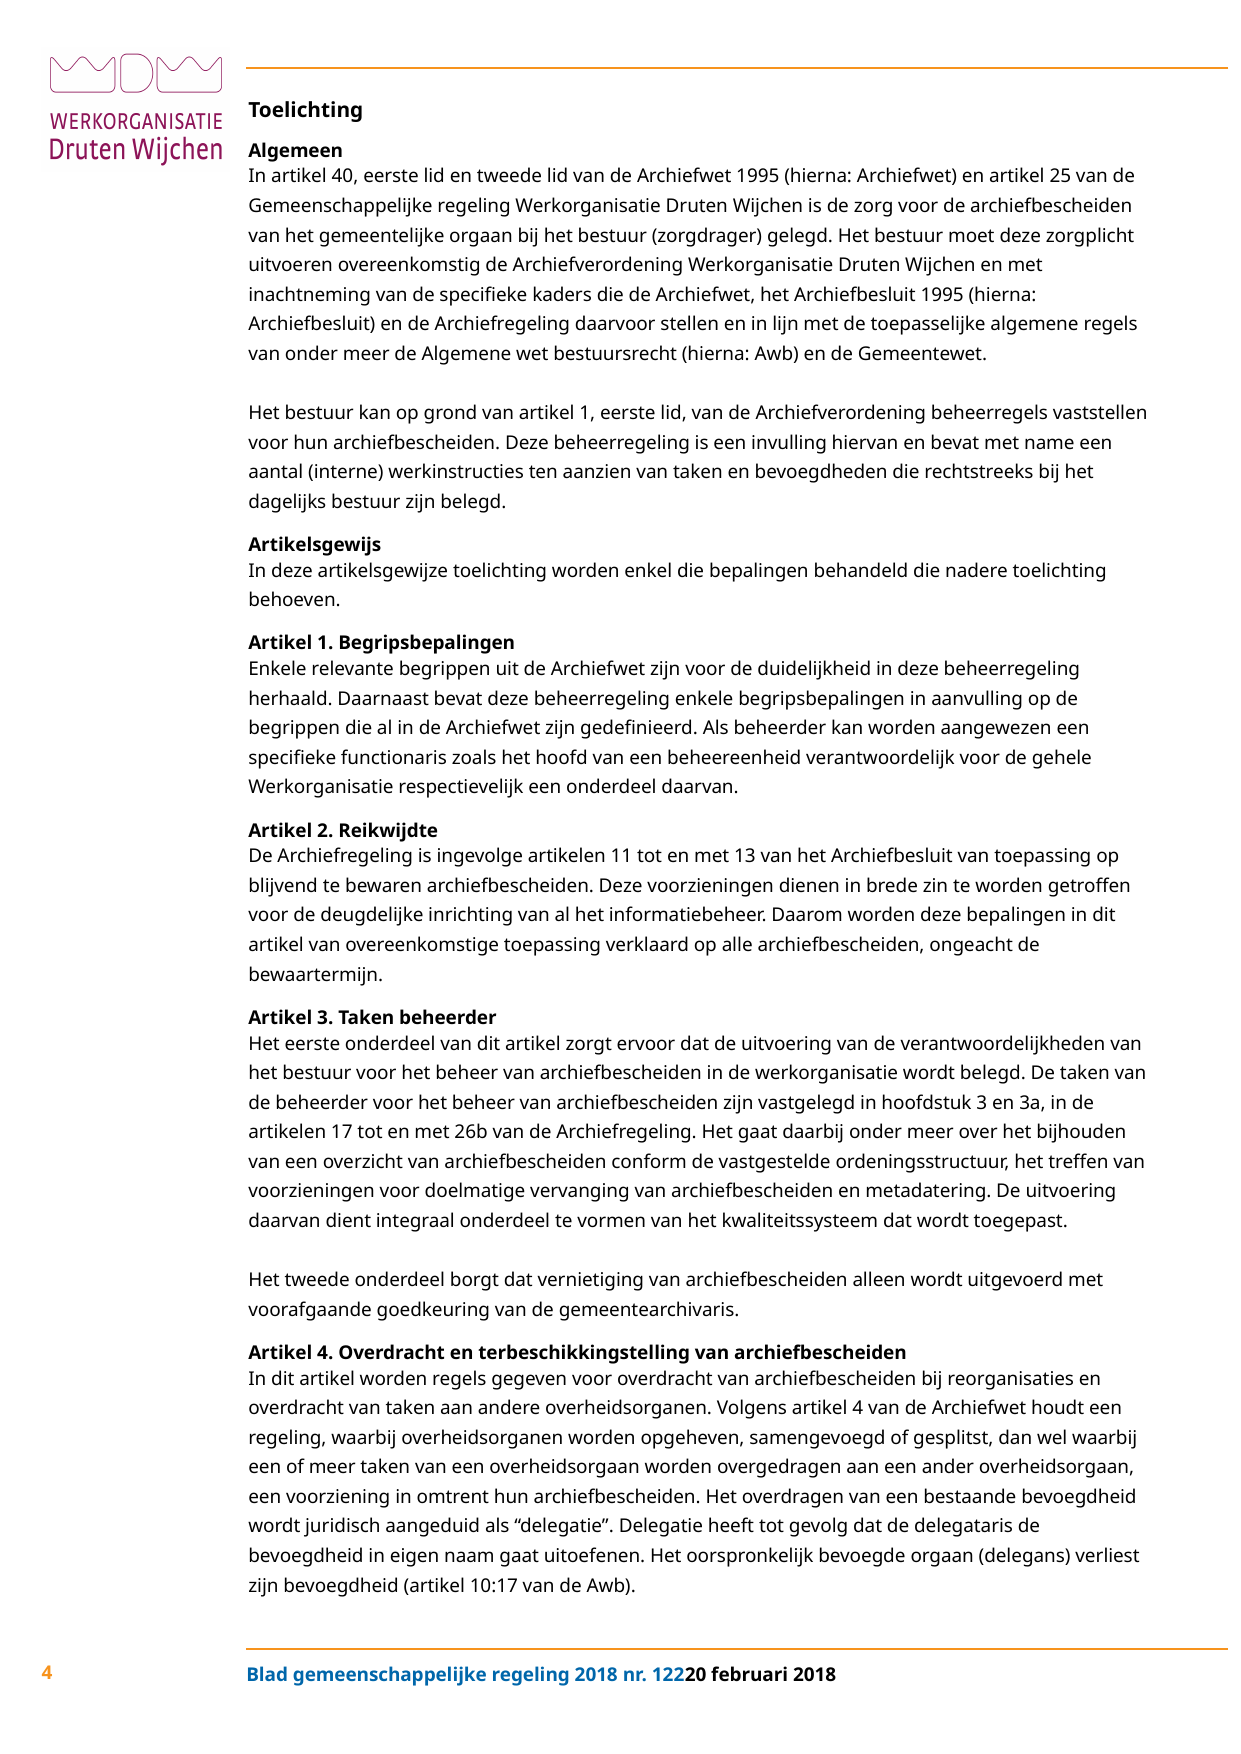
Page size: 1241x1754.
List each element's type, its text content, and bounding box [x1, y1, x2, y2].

text De Archiefregeling is ingevolge artikelen 11 tot en met 13 van het Archiefbesluit van toepassing op blijvend te bewaren archiefbescheiden. Deze voorzieningen dienen in brede zin te worden getroffen voor de deugdelijke inrichting van al het informatiebeheer. Daarom worden deze bepalingen in dit artikel van overeenkomstige toepassing verklaard op alle archiefbescheiden, ongeacht de bewaartermijn. [248, 842, 1152, 987]
text In artikel 40, eerste lid en tweede lid van de Archiefwet 1995 (hierna: Archiefwet) en artikel 25 van de Gemeenschappelijke regeling Werkorganisatie Druten Wijchen is de zorg voor de archiefbescheiden van het gemeentelijke orgaan bij het bestuur (zorgdrager) gelegd. Het bestuur moet deze zorgplicht uitvoeren overeenkomstig de Archiefverordening Werkorganisatie Druten Wijchen en met inachtneming van de specifieke kaders die de Archiefwet, het Archiefbesluit 1995 (hierna: Archiefbesluit) en de Archiefregeling daarvoor stellen en in lijn met de toepasselijke algemene regels van onder meer de Algemene wet bestuursrecht (hierna: Awb) en de Gemeentewet. [248, 163, 1152, 366]
text In deze artikelsgewijze toelichting worden enkel die bepalingen behandeld die nadere toelichting behoeven. [248, 557, 1152, 612]
text Het bestuur kan op grond van artikel 1, eerste lid, van de Archiefverordening beheerregels vaststellen voor hun archiefbescheiden. Deze beheerregeling is een invulling hiervan en bevat met name een aantal (interne) werkinstructies ten aanzien van taken en bevoegdheden die rechtstreeks bij het dagelijks bestuur zijn belegd. [248, 399, 1152, 514]
text Het tweede onderdeel borgt dat vernietiging van archiefbescheiden alleen wordt uitgevoerd met voorafgaande goedkeuring van de gemeentearchivaris. [248, 1266, 1152, 1322]
text Artikelsgewijs [248, 531, 1152, 557]
text Toelichting [248, 95, 1152, 123]
text Artikel 2. Reikwijdte [248, 817, 1152, 842]
text Het eerste onderdeel van dit artikel zorgt ervoor dat de uitvoering van de verantwoordelijkheden van het bestuur voor het beheer van archiefbescheiden in de werkorganisatie wordt belegd. De taken van de beheerder voor het beheer van archiefbescheiden zijn vastgelegd in hoofdstuk 3 en 3a, in de artikelen 17 tot en met 26b van de Archiefregeling. Het gaat daarbij onder meer over het bijhouden van een overzicht van archiefbescheiden conform de vastgestelde ordeningsstructuur, het treffen van voorzieningen voor doelmatige vervanging van archiefbescheiden en metadatering. De uitvoering daarvan dient integraal onderdeel te vormen van het kwaliteitssysteem dat wordt toegepast. [248, 1030, 1152, 1233]
picture [41, 47, 231, 172]
text Artikel 3. Taken beheerder [248, 1004, 1152, 1030]
text In dit artikel worden regels gegeven voor overdracht van archiefbescheiden bij reorganisaties en overdracht van taken aan andere overheidsorganen. Volgens artikel 4 van de Archiefwet houdt een regeling, waarbij overheidsorganen worden opgeheven, samengevoegd of gesplitst, dan wel waarbij een of meer taken van een overheidsorgaan worden overgedragen aan een ander overheidsorgaan, een voorziening in omtrent hun archiefbescheiden. Het overdragen van een bestaande bevoegdheid wordt juridisch aangeduid als “delegatie”. Delegatie heeft tot gevolg dat de delegataris de bevoegdheid in eigen naam gaat uitoefenen. Het oorspronkelijk bevoegde orgaan (delegans) verliest zijn bevoegdheid (artikel 10:17 van de Awb). [248, 1365, 1152, 1598]
text Algemeen [248, 137, 1152, 163]
text Artikel 1. Begripsbepalingen [248, 629, 1152, 655]
text Enkele relevante begrippen uit de Archiefwet zijn voor de duidelijkheid in deze beheerregeling herhaald. Daarnaast bevat deze beheerregeling enkele begripsbepalingen in aanvulling op de begrippen die al in de Archiefwet zijn gedefinieerd. Als beheerder kan worden aangewezen een specifieke functionaris zoals het hoofd van een beheereenheid verantwoordelijk voor de gehele Werkorganisatie respectievelijk een onderdeel daarvan. [248, 655, 1152, 799]
text Artikel 4. Overdracht en terbeschikkingstelling van archiefbescheiden [248, 1339, 1152, 1365]
